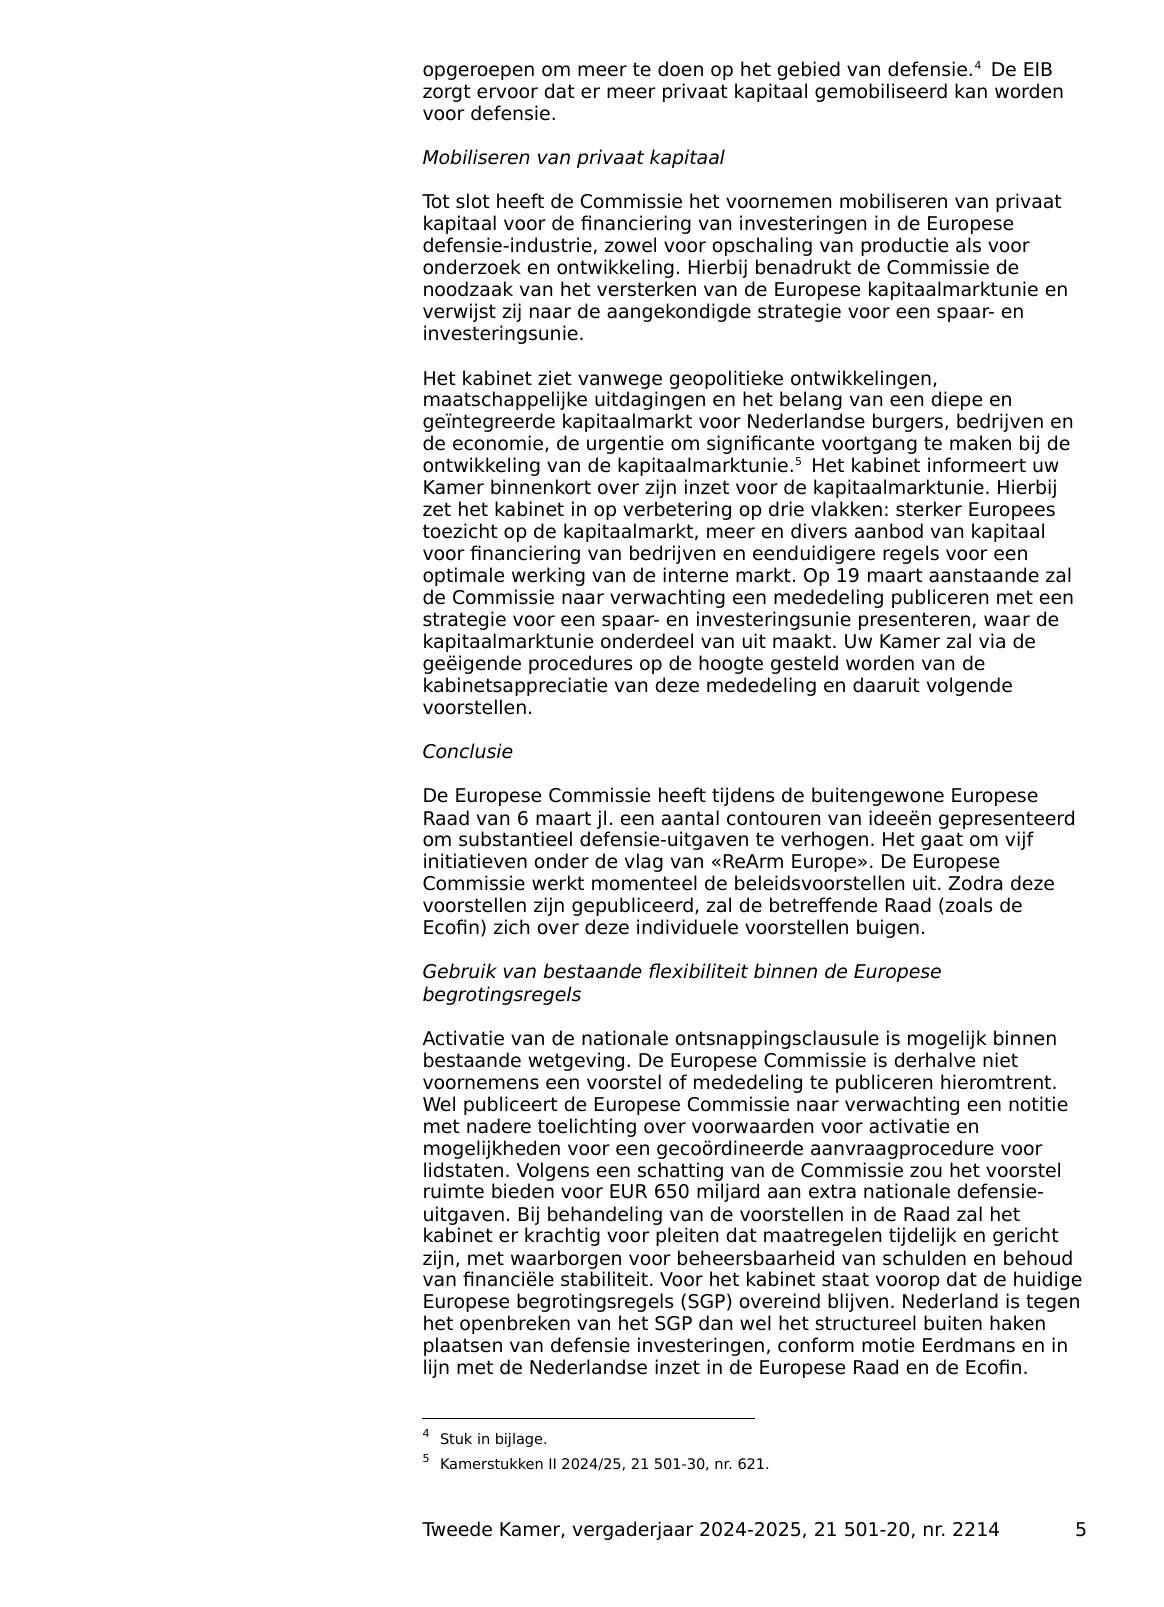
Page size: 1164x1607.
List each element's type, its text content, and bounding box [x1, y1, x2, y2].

subtitle Conclusie [422, 741, 1087, 763]
subtitle Gebruik van bestaande flexibiliteit binnen de Europese begrotingsregels [422, 961, 1087, 1005]
text De Europese Commissie heeft tijdens de buitengewone Europese Raad van 6 maart jl. een aantal contouren van ideeën gepresenteerd om substantieel defensie-uitgaven te verhogen. Het gaat om vijf initiatieven onder de vlag van «ReArm Europe». De Europese Commissie werkt momenteel de beleidsvoorstellen uit. Zodra deze voorstellen zijn gepubliceerd, zal de betreffende Raad (zoals de Ecofin) zich over deze individuele voorstellen buigen. [422, 785, 1087, 939]
text Activatie van de nationale ontsnappingsclausule is mogelijk binnen bestaande wetgeving. De Europese Commissie is derhalve niet voornemens een voorstel of mededeling te publiceren hieromtrent. Wel publiceert de Europese Commissie naar verwachting een notitie met nadere toelichting over voorwaarden voor activatie en mogelijkheden voor een gecoördineerde aanvraagprocedure voor lidstaten. Volgens een schatting van de Commissie zou het voorstel ruimte bieden voor EUR 650 miljard aan extra nationale defensie-uitgaven. Bij behandeling van de voorstellen in de Raad zal het kabinet er krachtig voor pleiten dat maatregelen tijdelijk en gericht zijn, met waarborgen voor beheersbaarheid van schulden en behoud van financiële stabiliteit. Voor het kabinet staat voorop dat de huidige Europese begrotingsregels (SGP) overeind blijven. Nederland is tegen het openbreken van het SGP dan wel het structureel buiten haken plaatsen van defensie investeringen, conform motie Eerdmans en in lijn met de Nederlandse inzet in de Europese Raad en de Ecofin. [422, 1028, 1087, 1379]
text Tot slot heeft de Commissie het voornemen mobiliseren van privaat kapitaal voor de financiering van investeringen in de Europese defensie-industrie, zowel voor opschaling van productie als voor onderzoek en ontwikkeling. Hierbij benadrukt de Commissie de noodzaak van het versterken van de Europese kapitaalmarktunie en verwijst zij naar de aangekondigde strategie voor een spaar- en investeringsunie. [422, 191, 1087, 345]
subtitle Mobiliseren van privaat kapitaal [422, 147, 1087, 169]
text Kamerstukken II 2024/25, 21 501-30, nr. 621. [422, 1452, 1087, 1474]
text Stuk in bijlage. [422, 1427, 1087, 1449]
text opgeroepen om meer te doen op het gebied van defensie. De EIB zorgt ervoor dat er meer privaat kapitaal gemobiliseerd kan worden voor defensie. [422, 59, 1087, 125]
text Het kabinet ziet vanwege geopolitieke ontwikkelingen, maatschappelijke uitdagingen en het belang van een diepe en geïntegreerde kapitaalmarkt voor Nederlandse burgers, bedrijven en de economie, de urgentie om significante voortgang te maken bij de ontwikkeling van de kapitaalmarktunie. Het kabinet informeert uw Kamer binnenkort over zijn inzet voor de kapitaalmarktunie. Hierbij zet het kabinet in op verbetering op drie vlakken: sterker Europees toezicht op de kapitaalmarkt, meer en divers aanbod van kapitaal voor financiering van bedrijven en eenduidigere regels voor een optimale werking van de interne markt. Op 19 maart aanstaande zal de Commissie naar verwachting een mededeling publiceren met een strategie voor een spaar- en investeringsunie presenteren, waar de kapitaalmarktunie onderdeel van uit maakt. Uw Kamer zal via de geëigende procedures op de hoogte gesteld worden van de kabinetsappreciatie van deze mededeling en daaruit volgende voorstellen. [422, 367, 1087, 719]
